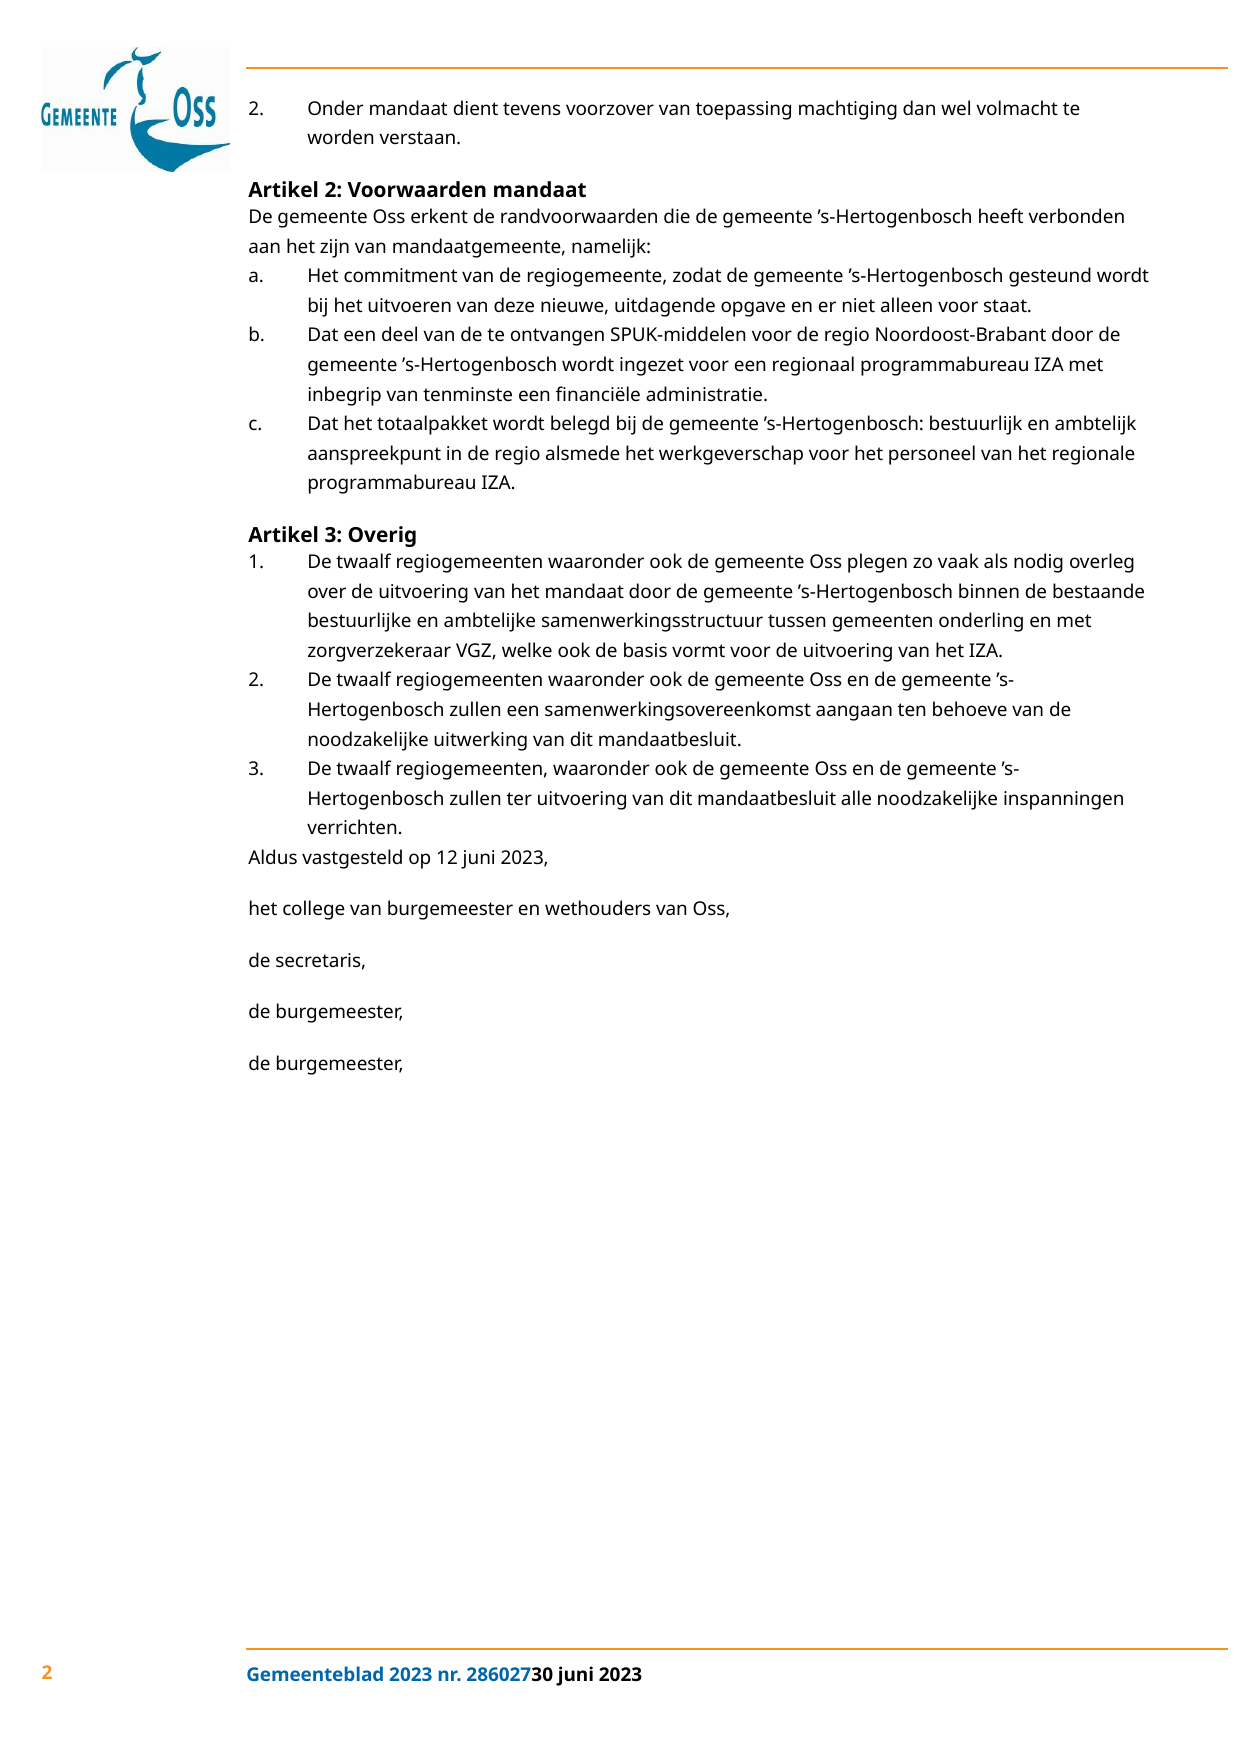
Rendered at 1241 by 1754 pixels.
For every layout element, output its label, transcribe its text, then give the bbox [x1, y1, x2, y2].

picture [41, 47, 231, 172]
list Dat het totaalpakket wordt belegd bij de gemeente ’s-Hertogenbosch: bestuurlijk en ambtelijk aanspreekpunt in de regio alsmede het werkgeverschap voor het personeel van het regionale programmabureau IZA. [248, 410, 1152, 495]
text het college van burgemeester en wethouders van Oss, [248, 896, 1152, 921]
text de burgemeester, [248, 998, 1152, 1024]
list De twaalf regiogemeenten waaronder ook de gemeente Oss en de gemeente ’s-Hertogenbosch zullen een samenwerkingsovereenkomst aangaan ten behoeve van de noodzakelijke uitwerking van dit mandaatbesluit. [248, 667, 1152, 752]
text Aldus vastgesteld op 12 juni 2023, [248, 844, 1152, 870]
list De twaalf regiogemeenten, waaronder ook de gemeente Oss en de gemeente ’s-Hertogenbosch zullen ter uitvoering van dit mandaatbesluit alle noodzakelijke inspanningen verrichten. [248, 755, 1152, 840]
text De gemeente Oss erkent de randvoorwaarden die de gemeente ’s-Hertogenbosch heeft verbonden aan het zijn van mandaatgemeente, namelijk: [248, 203, 1152, 258]
text Artikel 2: Voorwaarden mandaat [248, 175, 1152, 203]
list De twaalf regiogemeenten waaronder ook de gemeente Oss plegen zo vaak als nodig overleg over de uitvoering van het mandaat door de gemeente ’s-Hertogenbosch binnen de bestaande bestuurlijke en ambtelijke samenwerkingsstructuur tussen gemeenten onderling en met zorgverzekeraar VGZ, welke ook de basis vormt voor de uitvoering van het IZA. [248, 548, 1152, 663]
list Dat een deel van de te ontvangen SPUK-middelen voor de regio Noordoost-Brabant door de gemeente ’s-Hertogenbosch wordt ingezet voor een regionaal programmabureau IZA met inbegrip van tenminste een financiële administratie. [248, 322, 1152, 406]
text Artikel 3: Overig [248, 520, 1152, 548]
list Onder mandaat dient tevens voorzover van toepassing machtiging dan wel volmacht te worden verstaan. [248, 95, 1152, 150]
list Het commitment van de regiogemeente, zodat de gemeente ’s-Hertogenbosch gesteund wordt bij het uitvoeren van deze nieuwe, uitdagende opgave en er niet alleen voor staat. [248, 262, 1152, 318]
text de burgemeester, [248, 1050, 1152, 1076]
text de secretaris, [248, 947, 1152, 973]
